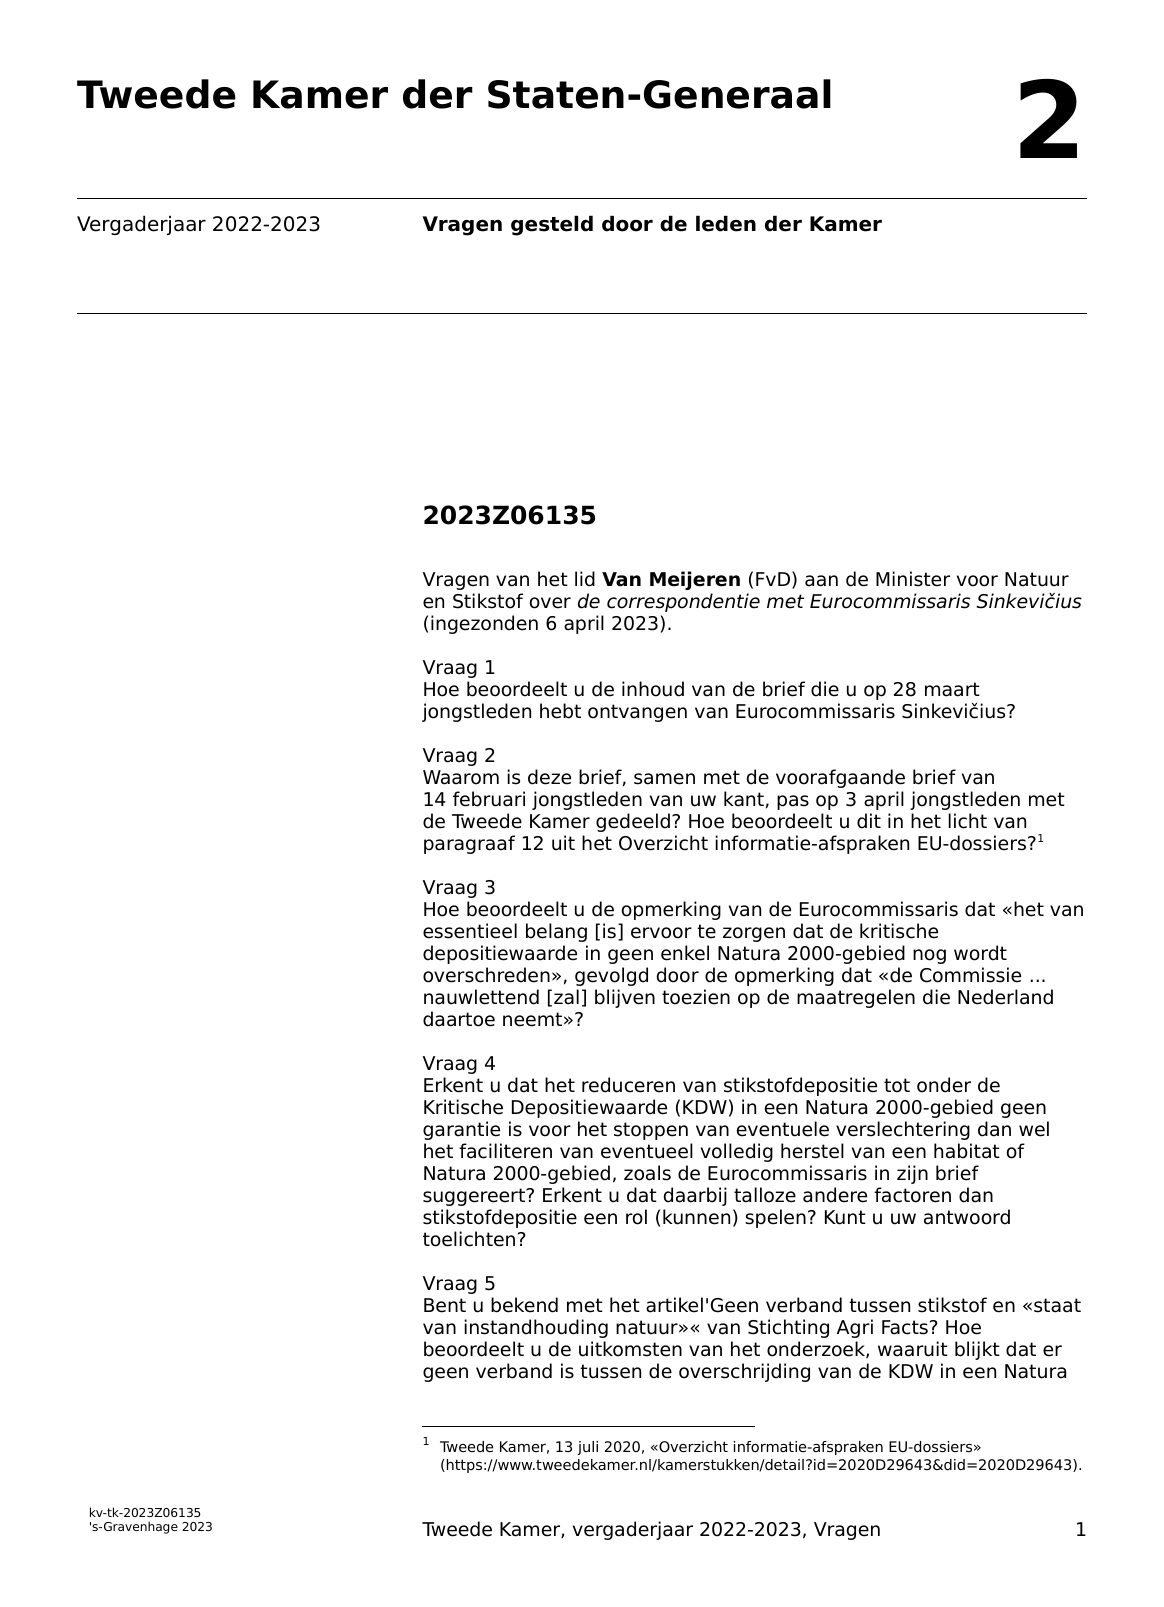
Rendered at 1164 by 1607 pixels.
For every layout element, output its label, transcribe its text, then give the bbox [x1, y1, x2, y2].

table_header 2 [886, 59, 1087, 198]
table_header Tweede Kamer der Staten-Generaal [77, 59, 886, 198]
text 2023Z06135 [422, 501, 1087, 531]
text Bent u bekend met het artikel'Geen verband tussen stikstof en «staat van instandhouding natuur»« van Stichting Agri Facts? Hoe beoordeelt u de uitkomsten van het onderzoek, waaruit blijkt dat er geen verband is tussen de overschrijding van de KDW in een Natura [422, 1295, 1087, 1383]
text Vragen van het lid Van Meijeren (FvD) aan de Minister voor Natuur en Stikstof over de correspondentie met Eurocommissaris Sinkevičius (ingezonden 6 april 2023). [422, 569, 1087, 635]
text Vraag 3 [422, 877, 1087, 899]
text 's-Gravenhage 2023 [88, 1520, 323, 1534]
text Waarom is deze brief, samen met de voorafgaande brief van 14 februari jongstleden van uw kant, pas op 3 april jongstleden met de Tweede Kamer gedeeld? Hoe beoordeelt u dit in het licht van paragraaf 12 uit het Overzicht informatie-afspraken EU-dossiers? [422, 767, 1087, 855]
text Vraag 5 [422, 1273, 1087, 1295]
text Tweede Kamer, 13 juli 2020, «Overzicht informatie-afspraken EU-dossiers» (https://www.tweedekamer.nl/kamerstukken/detail?id=2020D29643&did=2020D29643). [422, 1435, 1087, 1474]
text Vraag 4 [422, 1053, 1087, 1075]
text Hoe beoordeelt u de opmerking van de Eurocommissaris dat «het van essentieel belang [is] ervoor te zorgen dat de kritische depositiewaarde in geen enkel Natura 2000-gebied nog wordt overschreden», gevolgd door de opmerking dat «de Commissie ... nauwlettend [zal] blijven toezien op de maatregelen die Nederland daartoe neemt»? [422, 899, 1087, 1031]
text Hoe beoordeelt u de inhoud van de brief die u op 28 maart jongstleden hebt ontvangen van Eurocommissaris Sinkevičius? [422, 679, 1087, 723]
table_cell Vergaderjaar 2022-2023 [77, 199, 422, 313]
text Erkent u dat het reduceren van stikstofdepositie tot onder de Kritische Depositiewaarde (KDW) in een Natura 2000-gebied geen garantie is voor het stoppen van eventuele verslechtering dan wel het faciliteren van eventueel volledig herstel van een habitat of Natura 2000-gebied, zoals de Eurocommissaris in zijn brief suggereert? Erkent u dat daarbij talloze andere factoren dan stikstofdepositie een rol (kunnen) spelen? Kunt u uw antwoord toelichten? [422, 1075, 1087, 1251]
text kv-tk-2023Z06135 [88, 1506, 323, 1520]
table_cell Vragen gesteld door de leden der Kamer [422, 199, 1087, 313]
text Vraag 1 [422, 657, 1087, 679]
text Vraag 2 [422, 745, 1087, 767]
